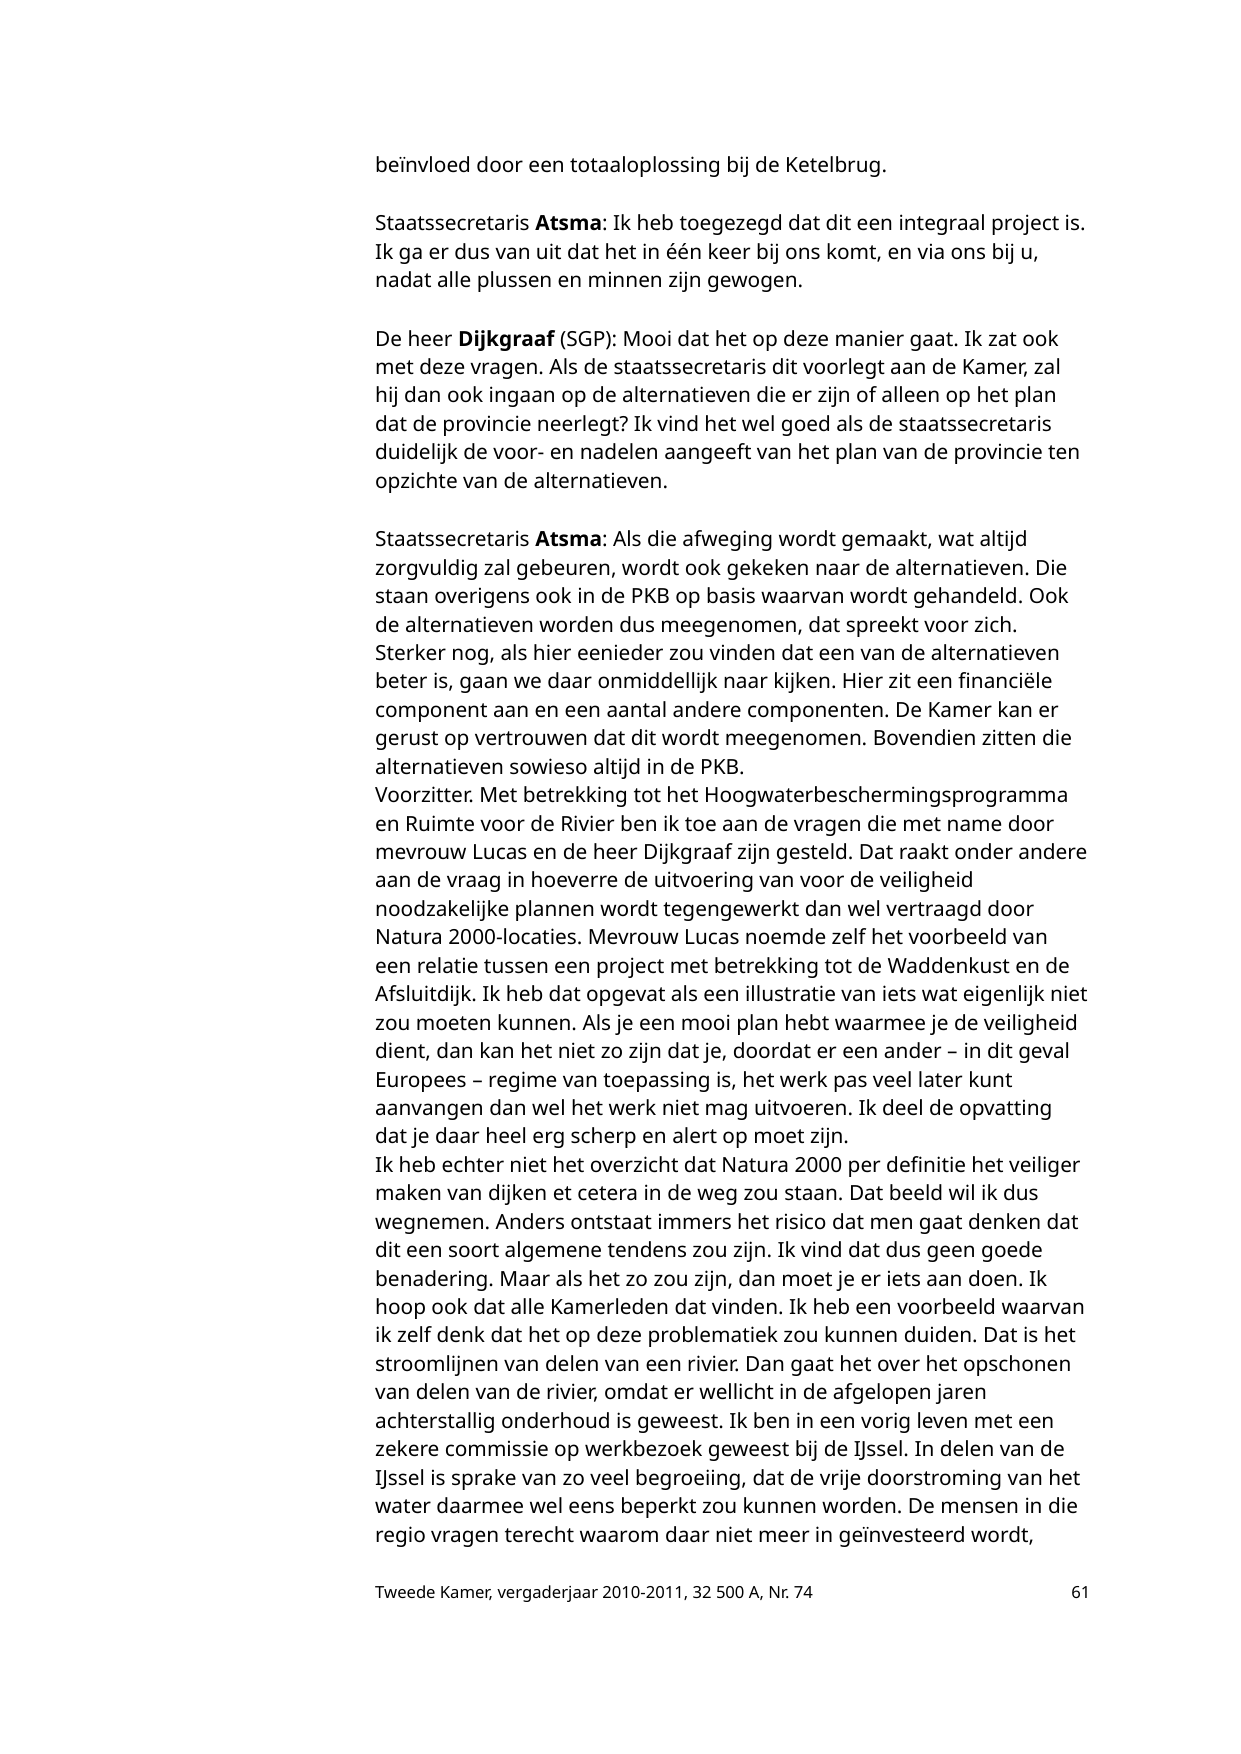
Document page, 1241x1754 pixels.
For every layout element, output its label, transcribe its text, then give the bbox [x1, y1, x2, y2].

text Ik heb echter niet het overzicht dat Natura 2000 per definitie het veiliger maken van dijken et cetera in de weg zou staan. Dat beeld wil ik dus wegnemen. Anders ontstaat immers het risico dat men gaat denken dat dit een soort algemene tendens zou zijn. Ik vind dat dus geen goede benadering. Maar als het zo zou zijn, dan moet je er iets aan doen. Ik hoop ook dat alle Kamerleden dat vinden. Ik heb een voorbeeld waarvan ik zelf denk dat het op deze problematiek zou kunnen duiden. Dat is het stroomlijnen van delen van een rivier. Dan gaat het over het opschonen van delen van de rivier, omdat er wellicht in de afgelopen jaren achterstallig onderhoud is geweest. Ik ben in een vorig leven met een zekere commissie op werkbezoek geweest bij de IJssel. In delen van de IJssel is sprake van zo veel begroeiing, dat de vrije doorstroming van het water daarmee wel eens beperkt zou kunnen worden. De mensen in die regio vragen terecht waarom daar niet meer in geïnvesteerd wordt, [375, 1150, 1090, 1548]
text beïnvloed door een totaaloplossing bij de Ketelbrug. [375, 150, 1090, 178]
text Staatssecretaris Atsma: Als die afweging wordt gemaakt, wat altijd zorgvuldig zal gebeuren, wordt ook gekeken naar de alternatieven. Die staan overigens ook in de PKB op basis waarvan wordt gehandeld. Ook de alternatieven worden dus meegenomen, dat spreekt voor zich. Sterker nog, als hier eenieder zou vinden dat een van de alternatieven beter is, gaan we daar onmiddellijk naar kijken. Hier zit een financiële component aan en een aantal andere componenten. De Kamer kan er gerust op vertrouwen dat dit wordt meegenomen. Bovendien zitten die alternatieven sowieso altijd in de PKB. [375, 524, 1090, 780]
text Staatssecretaris Atsma: Ik heb toegezegd dat dit een integraal project is. Ik ga er dus van uit dat het in één keer bij ons komt, en via ons bij u, nadat alle plussen en minnen zijn gewogen. [375, 208, 1090, 294]
text De heer Dijkgraaf (SGP): Mooi dat het op deze manier gaat. Ik zat ook met deze vragen. Als de staatssecretaris dit voorlegt aan de Kamer, zal hij dan ook ingaan op de alternatieven die er zijn of alleen op het plan dat de provincie neerlegt? Ik vind het wel goed als de staatssecretaris duidelijk de voor- en nadelen aangeeft van het plan van de provincie ten opzichte van de alternatieven. [375, 324, 1090, 494]
text Voorzitter. Met betrekking tot het Hoogwaterbeschermingsprogramma en Ruimte voor de Rivier ben ik toe aan de vragen die met name door mevrouw Lucas en de heer Dijkgraaf zijn gesteld. Dat raakt onder andere aan de vraag in hoeverre de uitvoering van voor de veiligheid noodzakelijke plannen wordt tegengewerkt dan wel vertraagd door Natura 2000-locaties. Mevrouw Lucas noemde zelf het voorbeeld van een relatie tussen een project met betrekking tot de Waddenkust en de Afsluitdijk. Ik heb dat opgevat als een illustratie van iets wat eigenlijk niet zou moeten kunnen. Als je een mooi plan hebt waarmee je de veiligheid dient, dan kan het niet zo zijn dat je, doordat er een ander – in dit geval Europees – regime van toepassing is, het werk pas veel later kunt aanvangen dan wel het werk niet mag uitvoeren. Ik deel de opvatting dat je daar heel erg scherp en alert op moet zijn. [375, 780, 1090, 1150]
